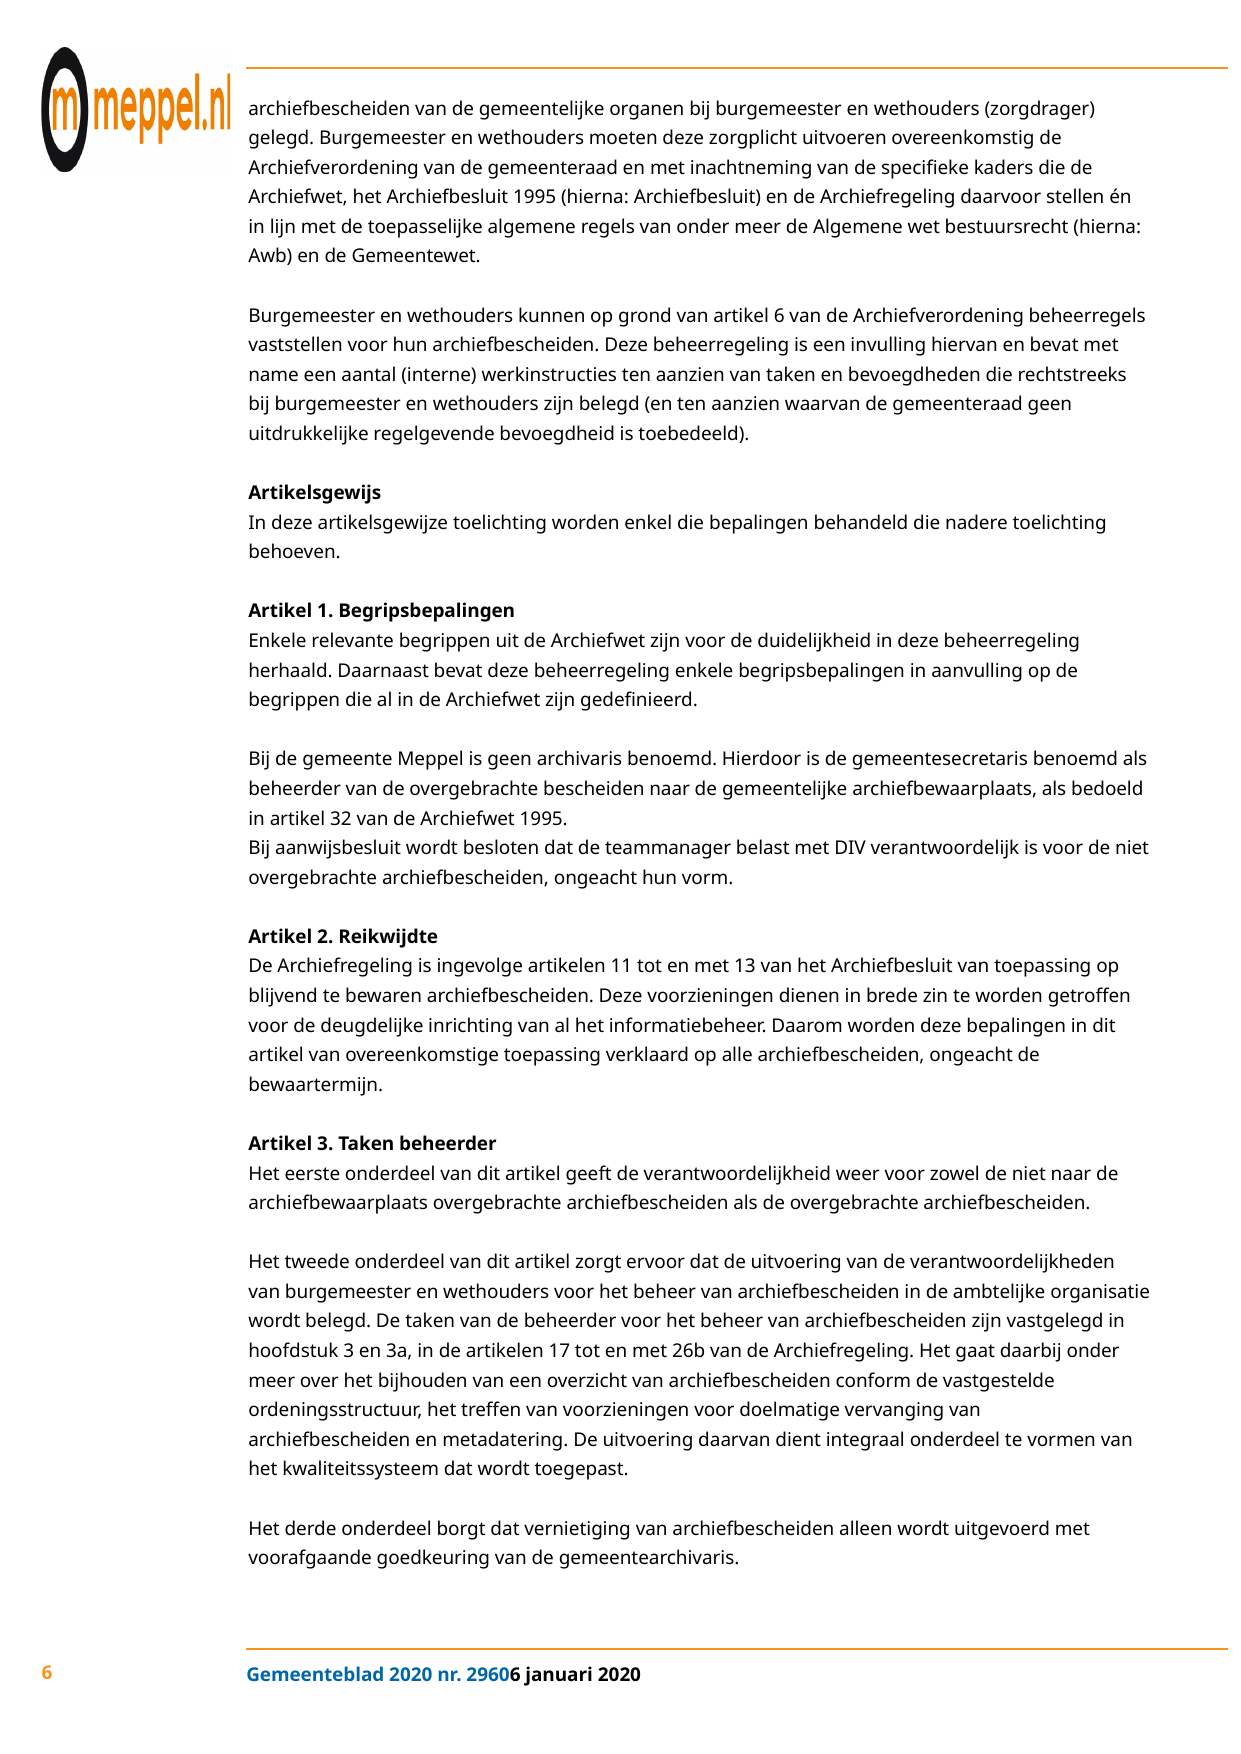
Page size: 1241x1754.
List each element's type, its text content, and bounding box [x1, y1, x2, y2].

text Bij de gemeente Meppel is geen archivaris benoemd. Hierdoor is de gemeentesecretaris benoemd als beheerder van de overgebrachte bescheiden naar de gemeentelijke archiefbewaarplaats, als bedoeld in artikel 32 van de Archiefwet 1995. [248, 746, 1152, 831]
text Burgemeester en wethouders kunnen op grond van artikel 6 van de Archiefverordening beheerregels vaststellen voor hun archiefbescheiden. Deze beheerregeling is een invulling hiervan en bevat met name een aantal (interne) werkinstructies ten aanzien van taken en bevoegdheden die rechtstreeks bij burgemeester en wethouders zijn belegd (en ten aanzien waarvan de gemeenteraad geen uitdrukkelijke regelgevende bevoegdheid is toebedeeld). [248, 302, 1152, 446]
text Het tweede onderdeel van dit artikel zorgt ervoor dat de uitvoering van de verantwoordelijkheden van burgemeester en wethouders voor het beheer van archiefbescheiden in de ambtelijke organisatie wordt belegd. De taken van de beheerder voor het beheer van archiefbescheiden zijn vastgelegd in hoofdstuk 3 en 3a, in de artikelen 17 tot en met 26b van de Archiefregeling. Het gaat daarbij onder meer over het bijhouden van een overzicht van archiefbescheiden conform de vastgestelde [248, 1248, 1152, 1393]
text Artikel 2. Reikwijdte [248, 923, 1152, 949]
text In deze artikelsgewijze toelichting worden enkel die bepalingen behandeld die nadere toelichting behoeven. [248, 509, 1152, 564]
picture [41, 47, 231, 172]
text archiefbescheiden van de gemeentelijke organen bij burgemeester en wethouders (zorgdrager) gelegd. Burgemeester en wethouders moeten deze zorgplicht uitvoeren overeenkomstig de Archiefverordening van de gemeenteraad en met inachtneming van de specifieke kaders die de Archiefwet, het Archiefbesluit 1995 (hierna: Archiefbesluit) en de Archiefregeling daarvoor stellen én in lijn met de toepasselijke algemene regels van onder meer de Algemene wet bestuursrecht (hierna: Awb) en de Gemeentewet. [248, 95, 1152, 268]
text De Archiefregeling is ingevolge artikelen 11 tot en met 13 van het Archiefbesluit van toepassing op blijvend te bewaren archiefbescheiden. Deze voorzieningen dienen in brede zin te worden getroffen voor de deugdelijke inrichting van al het informatiebeheer. Daarom worden deze bepalingen in dit artikel van overeenkomstige toepassing verklaard op alle archiefbescheiden, ongeacht de bewaartermijn. [248, 953, 1152, 1097]
text Het eerste onderdeel van dit artikel geeft de verantwoordelijkheid weer voor zowel de niet naar de archiefbewaarplaats overgebrachte archiefbescheiden als de overgebrachte archiefbescheiden. [248, 1160, 1152, 1215]
text Artikelsgewijs [248, 479, 1152, 505]
text Artikel 1. Begripsbepalingen [248, 598, 1152, 623]
text Het derde onderdeel borgt dat vernietiging van archiefbescheiden alleen wordt uitgevoerd met voorafgaande goedkeuring van de gemeentearchivaris. [248, 1515, 1152, 1570]
text ordeningsstructuur, het treffen van voorzieningen voor doelmatige vervanging van [248, 1396, 1152, 1422]
text Enkele relevante begrippen uit de Archiefwet zijn voor de duidelijkheid in deze beheerregeling herhaald. Daarnaast bevat deze beheerregeling enkele begripsbepalingen in aanvulling op de begrippen die al in de Archiefwet zijn gedefinieerd. [248, 627, 1152, 712]
text Artikel 3. Taken beheerder [248, 1130, 1152, 1156]
text Bij aanwijsbesluit wordt besloten dat de teammanager belast met DIV verantwoordelijk is voor de niet overgebrachte archiefbescheiden, ongeacht hun vorm. [248, 834, 1152, 890]
text archiefbescheiden en metadatering. De uitvoering daarvan dient integraal onderdeel te vormen van het kwaliteitssysteem dat wordt toegepast. [248, 1426, 1152, 1481]
